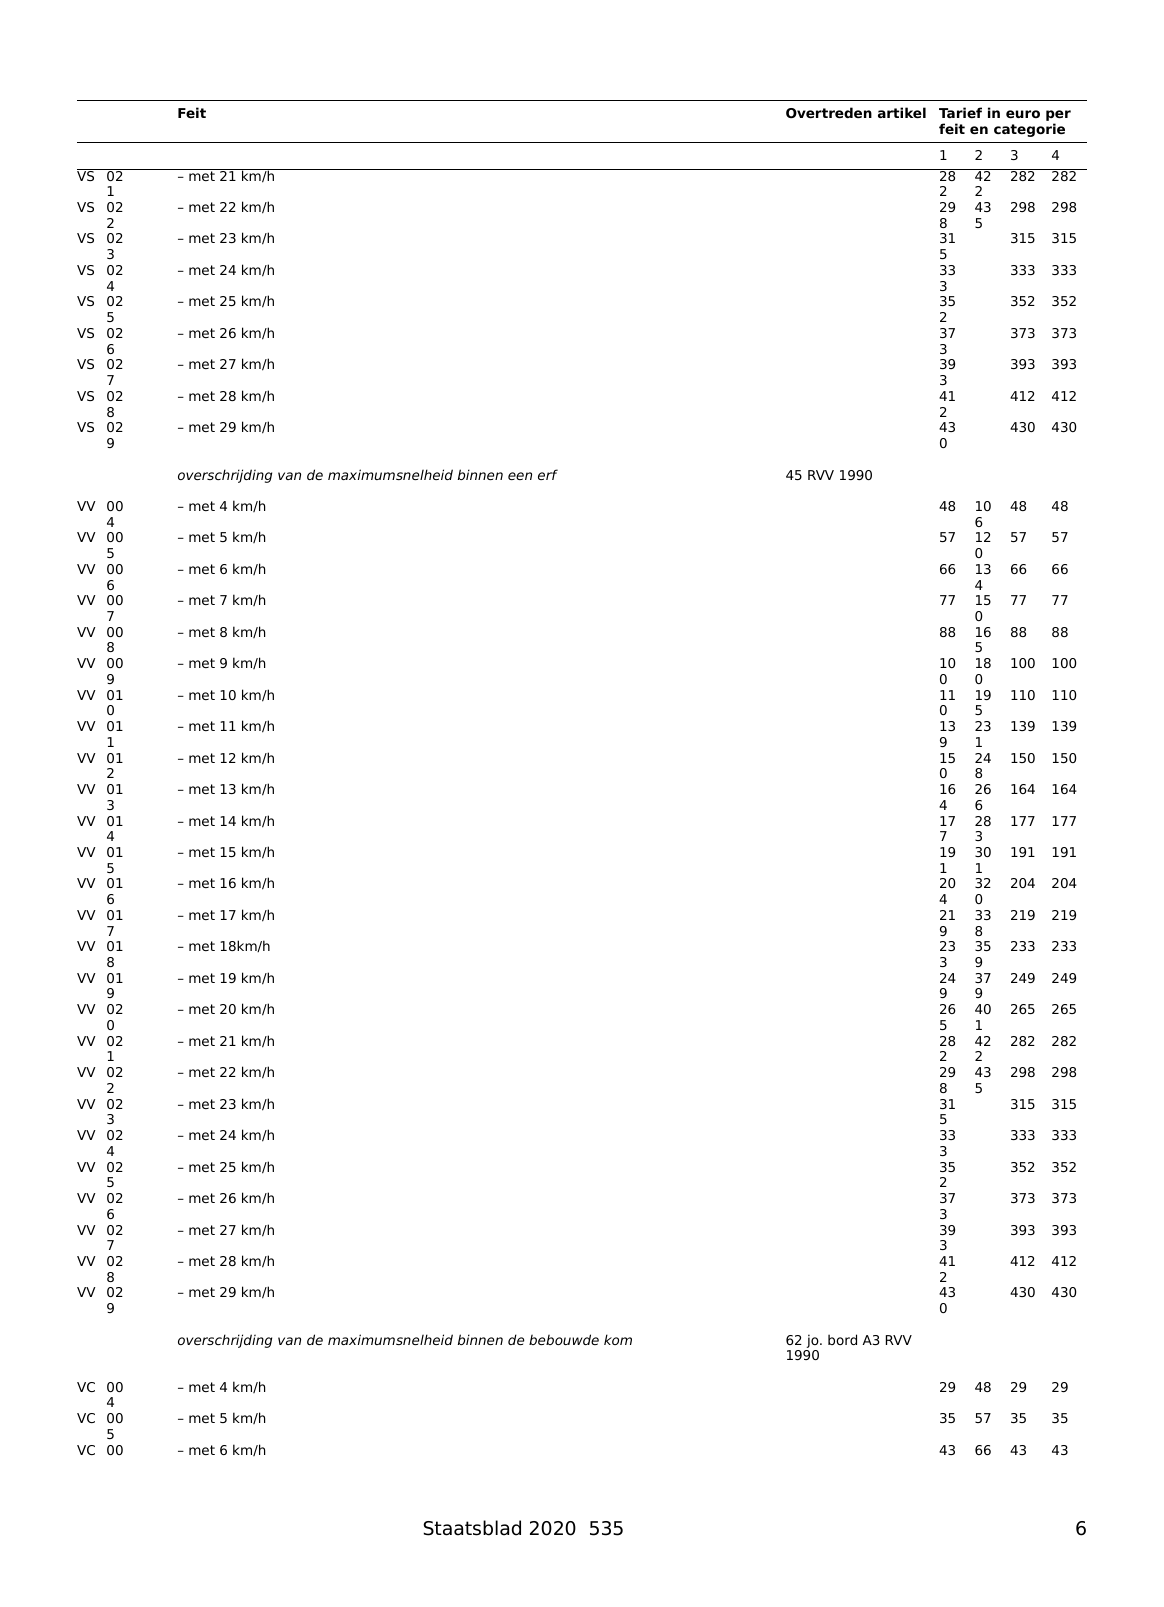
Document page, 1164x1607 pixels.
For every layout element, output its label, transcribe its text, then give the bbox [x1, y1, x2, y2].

table_cell [136, 143, 171, 168]
table_cell – met 16 km/h [171, 876, 779, 908]
table_cell 028 [100, 1254, 136, 1285]
table_cell 231 [969, 719, 1004, 750]
table_cell 333 [1045, 263, 1087, 294]
table_cell [136, 1364, 171, 1379]
table_cell 134 [969, 562, 1004, 593]
table_cell [136, 1411, 171, 1442]
table_cell – met 28 km/h [171, 1254, 779, 1285]
table_cell [969, 231, 1004, 263]
table_cell 282 [933, 1034, 968, 1065]
table_cell [1004, 1364, 1045, 1379]
table_cell 219 [1004, 908, 1045, 939]
table_cell [136, 876, 171, 908]
table_cell [136, 530, 171, 562]
table_cell VV [77, 876, 100, 908]
table_cell 004 [100, 499, 136, 530]
table_cell [136, 326, 171, 357]
table_cell 430 [1004, 1285, 1045, 1317]
table_cell 88 [933, 625, 968, 656]
table_cell 191 [1004, 845, 1045, 876]
table_cell [969, 1159, 1004, 1191]
table_cell [969, 1285, 1004, 1317]
table_cell [969, 467, 1004, 483]
table_cell [780, 1065, 933, 1096]
table_cell [780, 1317, 933, 1332]
table_cell 298 [1004, 1065, 1045, 1096]
table_cell 57 [933, 530, 968, 562]
table_cell VV [77, 1128, 100, 1159]
table_cell 66 [933, 562, 968, 593]
table_cell 43 [1004, 1443, 1045, 1458]
table_cell – met 25 km/h [171, 1159, 779, 1191]
table_cell [780, 200, 933, 231]
table_cell 180 [969, 656, 1004, 687]
table_cell [780, 593, 933, 624]
table_cell 233 [1045, 939, 1087, 971]
table_cell [136, 593, 171, 624]
table_cell 014 [100, 813, 136, 845]
table_cell [1004, 467, 1045, 483]
table_cell VV [77, 593, 100, 624]
table_cell 027 [100, 1222, 136, 1254]
table_cell 66 [1004, 562, 1045, 593]
table_cell [969, 1364, 1004, 1379]
table_cell – met 24 km/h [171, 1128, 779, 1159]
table_cell 233 [933, 939, 968, 971]
table_cell 165 [969, 625, 1004, 656]
table_cell [136, 1285, 171, 1317]
table_cell 88 [1004, 625, 1045, 656]
table_cell 352 [1045, 1159, 1087, 1191]
table_cell [136, 813, 171, 845]
table_cell 016 [100, 876, 136, 908]
table_cell [969, 357, 1004, 389]
table_cell 282 [1045, 1034, 1087, 1065]
table_cell 106 [969, 499, 1004, 530]
table_cell [136, 1317, 171, 1332]
table_cell 023 [100, 231, 136, 263]
table_cell – met 6 km/h [171, 562, 779, 593]
table_cell VV [77, 1065, 100, 1096]
table_cell 315 [1004, 1096, 1045, 1128]
table_cell 139 [1045, 719, 1087, 750]
table_cell – met 23 km/h [171, 1096, 779, 1128]
table_cell 204 [1045, 876, 1087, 908]
table_cell [969, 1191, 1004, 1222]
table_cell [136, 845, 171, 876]
table_cell VS [77, 294, 100, 326]
table_cell 006 [100, 562, 136, 593]
table_cell [136, 656, 171, 687]
table_cell [136, 1096, 171, 1128]
table_cell – met 29 km/h [171, 1285, 779, 1317]
table_cell – met 18km/h [171, 939, 779, 971]
table_cell 219 [933, 908, 968, 939]
table_cell [136, 1222, 171, 1254]
table_cell [780, 389, 933, 420]
table_cell overschrijding van de maximumsnelheid binnen een erf [171, 467, 779, 483]
table_cell 028 [100, 389, 136, 420]
table_cell 48 [969, 1380, 1004, 1411]
table_cell VV [77, 750, 100, 782]
table_cell [780, 656, 933, 687]
table_cell 120 [969, 530, 1004, 562]
table_cell 110 [933, 688, 968, 719]
table_cell – met 10 km/h [171, 688, 779, 719]
table_cell [780, 1380, 933, 1411]
table_cell 011 [100, 719, 136, 750]
table_cell [969, 1317, 1004, 1332]
table_cell – met 24 km/h [171, 263, 779, 294]
table_cell [136, 750, 171, 782]
table_cell [933, 1317, 968, 1332]
table_cell 282 [933, 170, 968, 200]
table_cell 177 [1004, 813, 1045, 845]
table_cell [1004, 483, 1045, 499]
table_cell 191 [1045, 845, 1087, 876]
table_cell 359 [969, 939, 1004, 971]
table_cell 66 [969, 1443, 1004, 1458]
table_cell 298 [933, 200, 968, 231]
table_cell [969, 1254, 1004, 1285]
table_cell VV [77, 1096, 100, 1128]
table_cell 018 [100, 939, 136, 971]
table_cell VV [77, 562, 100, 593]
table_cell [136, 389, 171, 420]
table_cell 204 [1004, 876, 1045, 908]
table_cell 266 [969, 782, 1004, 813]
table_cell VV [77, 1254, 100, 1285]
table_cell 435 [969, 1065, 1004, 1096]
table_cell – met 27 km/h [171, 1222, 779, 1254]
table_cell 412 [933, 1254, 968, 1285]
table_cell 298 [1004, 200, 1045, 231]
table_cell 191 [933, 845, 968, 876]
table_cell 315 [1045, 1096, 1087, 1128]
table_cell VS [77, 231, 100, 263]
table_cell – met 4 km/h [171, 499, 779, 530]
table_cell [136, 420, 171, 452]
table_cell [136, 1254, 171, 1285]
table_cell 021 [100, 170, 136, 200]
table_cell [1004, 452, 1045, 467]
table_cell [100, 452, 136, 467]
table_cell [969, 483, 1004, 499]
table_cell [136, 1034, 171, 1065]
table_cell [780, 499, 933, 530]
table_cell 430 [1004, 420, 1045, 452]
table_cell 435 [969, 200, 1004, 231]
table_cell 393 [1045, 357, 1087, 389]
table_cell 023 [100, 1096, 136, 1128]
table_cell [780, 357, 933, 389]
table_cell [780, 1159, 933, 1191]
table_cell 88 [1045, 625, 1087, 656]
table_cell – met 29 km/h [171, 420, 779, 452]
table_cell – met 8 km/h [171, 625, 779, 656]
table_cell [100, 143, 136, 168]
table_cell VS [77, 420, 100, 452]
table_cell 373 [1004, 326, 1045, 357]
table_cell [136, 499, 171, 530]
table_cell – met 22 km/h [171, 1065, 779, 1096]
table_cell 022 [100, 1065, 136, 1096]
table_cell 025 [100, 1159, 136, 1191]
table_cell 333 [1004, 1128, 1045, 1159]
table_cell – met 7 km/h [171, 593, 779, 624]
table_cell [780, 750, 933, 782]
table_cell [969, 326, 1004, 357]
table_cell – met 15 km/h [171, 845, 779, 876]
table_cell 164 [933, 782, 968, 813]
table_cell 412 [1004, 1254, 1045, 1285]
table_cell – met 20 km/h [171, 1002, 779, 1033]
table_cell [969, 263, 1004, 294]
table_cell 005 [100, 1411, 136, 1442]
table_cell 100 [933, 656, 968, 687]
table_cell [933, 467, 968, 483]
table_cell 029 [100, 420, 136, 452]
table_cell [136, 908, 171, 939]
table_cell 010 [100, 688, 136, 719]
table_cell – met 5 km/h [171, 1411, 779, 1442]
table_header [77, 101, 100, 142]
table_cell 57 [969, 1411, 1004, 1442]
table_cell [171, 452, 779, 467]
table_cell 35 [933, 1411, 968, 1442]
table_cell 48 [1045, 499, 1087, 530]
table_cell [780, 782, 933, 813]
table_cell VC [77, 1380, 100, 1411]
table_cell 150 [969, 593, 1004, 624]
table_cell 1 [933, 143, 968, 168]
table_cell [136, 467, 171, 483]
table_cell 164 [1004, 782, 1045, 813]
table_cell [136, 939, 171, 971]
table_cell [969, 294, 1004, 326]
table_cell [136, 294, 171, 326]
table_cell [969, 1222, 1004, 1254]
table_cell [136, 452, 171, 467]
table_cell 412 [933, 389, 968, 420]
table_cell 008 [100, 625, 136, 656]
table_cell [969, 452, 1004, 467]
table_cell [780, 1222, 933, 1254]
table_cell 100 [1004, 656, 1045, 687]
table_cell 015 [100, 845, 136, 876]
table_cell 379 [969, 971, 1004, 1002]
table_cell 333 [1004, 263, 1045, 294]
table_cell VV [77, 688, 100, 719]
table_cell 024 [100, 1128, 136, 1159]
table_cell 430 [933, 420, 968, 452]
table_cell 204 [933, 876, 968, 908]
table_cell VS [77, 326, 100, 357]
table_cell 315 [1004, 231, 1045, 263]
table_cell [1045, 1333, 1087, 1364]
table_cell 352 [933, 294, 968, 326]
table_cell [136, 562, 171, 593]
table_cell [136, 170, 171, 200]
table_cell 430 [933, 1285, 968, 1317]
table_cell [969, 1096, 1004, 1128]
table_cell 139 [1004, 719, 1045, 750]
table_cell – met 28 km/h [171, 389, 779, 420]
table_cell – met 21 km/h [171, 170, 779, 200]
table_cell 45 RVV 1990 [780, 467, 933, 483]
table_cell 195 [969, 688, 1004, 719]
table_cell [77, 467, 100, 483]
table_cell 352 [933, 1159, 968, 1191]
table_cell 29 [933, 1380, 968, 1411]
table_cell [780, 530, 933, 562]
table_cell 026 [100, 1191, 136, 1222]
table_cell 177 [1045, 813, 1087, 845]
table_cell 026 [100, 326, 136, 357]
table_cell 373 [1045, 1191, 1087, 1222]
table_cell 57 [1045, 530, 1087, 562]
table_cell [780, 688, 933, 719]
table_cell 77 [1004, 593, 1045, 624]
table_cell 150 [1004, 750, 1045, 782]
table_header Tarief in euro per feit en categorie [933, 101, 1087, 142]
table_cell – met 26 km/h [171, 326, 779, 357]
table_cell 249 [1045, 971, 1087, 1002]
table_cell [969, 1333, 1004, 1364]
table_cell [780, 1128, 933, 1159]
table_cell 150 [1045, 750, 1087, 782]
table_cell 139 [933, 719, 968, 750]
table_cell 315 [1045, 231, 1087, 263]
table_header [100, 101, 136, 142]
table_cell VC [77, 1443, 100, 1458]
table_cell 283 [969, 813, 1004, 845]
table_cell – met 19 km/h [171, 971, 779, 1002]
table_cell – met 21 km/h [171, 1034, 779, 1065]
table_cell [1045, 467, 1087, 483]
table_cell [136, 263, 171, 294]
table_cell VS [77, 357, 100, 389]
table_cell 110 [1045, 688, 1087, 719]
table_cell [780, 1285, 933, 1317]
table_cell [1004, 1333, 1045, 1364]
table_cell 48 [1004, 499, 1045, 530]
table_cell VV [77, 845, 100, 876]
table_cell 29 [1045, 1380, 1087, 1411]
table_cell VV [77, 813, 100, 845]
table_cell 013 [100, 782, 136, 813]
table_cell VV [77, 499, 100, 530]
table_cell – met 13 km/h [171, 782, 779, 813]
table_cell [780, 845, 933, 876]
table_cell [136, 1191, 171, 1222]
table_cell VV [77, 1222, 100, 1254]
table_cell VV [77, 1002, 100, 1033]
table_cell [100, 1317, 136, 1332]
table_cell 77 [1045, 593, 1087, 624]
table_cell 352 [1004, 294, 1045, 326]
table_cell VS [77, 170, 100, 200]
table_cell [1045, 483, 1087, 499]
table_cell 265 [1045, 1002, 1087, 1033]
table_cell 393 [1004, 357, 1045, 389]
table_cell 00 [100, 1443, 136, 1458]
table_cell 333 [933, 1128, 968, 1159]
table_cell [969, 420, 1004, 452]
table_cell [171, 483, 779, 499]
table_cell 265 [933, 1002, 968, 1033]
table_cell [1045, 452, 1087, 467]
table_cell [136, 1002, 171, 1033]
table_header Overtreden artikel [780, 101, 933, 142]
table_cell overschrijding van de maximumsnelheid binnen de bebouwde kom [171, 1333, 779, 1364]
table_cell 393 [933, 357, 968, 389]
table_cell [780, 420, 933, 452]
table_cell [171, 1364, 779, 1379]
table_cell VV [77, 782, 100, 813]
table_cell 333 [1045, 1128, 1087, 1159]
table_cell [1004, 1317, 1045, 1332]
table_cell [780, 1191, 933, 1222]
table_cell [77, 1333, 100, 1364]
table_cell 265 [1004, 1002, 1045, 1033]
table_cell – met 9 km/h [171, 656, 779, 687]
table_cell 373 [1004, 1191, 1045, 1222]
table_cell 298 [1045, 200, 1087, 231]
table_cell 393 [1045, 1222, 1087, 1254]
table_cell 393 [1004, 1222, 1045, 1254]
table_cell – met 11 km/h [171, 719, 779, 750]
table_cell 373 [933, 326, 968, 357]
table_cell [780, 1034, 933, 1065]
table_cell 004 [100, 1380, 136, 1411]
table_cell 412 [1045, 1254, 1087, 1285]
table_cell 412 [1004, 389, 1045, 420]
table_cell 005 [100, 530, 136, 562]
table_cell [780, 971, 933, 1002]
table_cell VV [77, 939, 100, 971]
table_cell 150 [933, 750, 968, 782]
table_cell [136, 1065, 171, 1096]
table_cell 43 [933, 1443, 968, 1458]
table_cell [780, 719, 933, 750]
table_cell – met 4 km/h [171, 1380, 779, 1411]
table_cell [136, 625, 171, 656]
table_cell 282 [1045, 170, 1087, 200]
table_cell [933, 1364, 968, 1379]
table_cell 110 [1004, 688, 1045, 719]
table_cell VV [77, 1034, 100, 1065]
table_cell [171, 1317, 779, 1332]
table_cell VC [77, 1411, 100, 1442]
table_cell [780, 452, 933, 467]
table_cell 320 [969, 876, 1004, 908]
table_cell 35 [1004, 1411, 1045, 1442]
table_cell 022 [100, 200, 136, 231]
table_cell – met 14 km/h [171, 813, 779, 845]
table_cell VV [77, 971, 100, 1002]
table_cell 373 [1045, 326, 1087, 357]
table_cell 333 [933, 263, 968, 294]
table_cell [780, 1443, 933, 1458]
table_cell – met 12 km/h [171, 750, 779, 782]
table_cell 282 [1004, 1034, 1045, 1065]
table_cell [780, 813, 933, 845]
table_cell [136, 1443, 171, 1458]
table_cell [136, 1380, 171, 1411]
table_cell – met 26 km/h [171, 1191, 779, 1222]
table_cell [77, 452, 100, 467]
table_cell 62 jo. bord A3 RVV 1990 [780, 1333, 933, 1364]
table_cell – met 22 km/h [171, 200, 779, 231]
table_cell 024 [100, 263, 136, 294]
table_cell 373 [933, 1191, 968, 1222]
table_cell 219 [1045, 908, 1087, 939]
table_cell [77, 1364, 100, 1379]
table_cell 2 [969, 143, 1004, 168]
table_cell VV [77, 625, 100, 656]
table_cell – met 5 km/h [171, 530, 779, 562]
table_cell 401 [969, 1002, 1004, 1033]
table_cell 315 [933, 231, 968, 263]
table_cell 164 [1045, 782, 1087, 813]
table_cell [136, 357, 171, 389]
table_cell [780, 908, 933, 939]
table_cell [77, 483, 100, 499]
table_cell [780, 1096, 933, 1128]
table_cell 017 [100, 908, 136, 939]
table_cell 422 [969, 1034, 1004, 1065]
table_cell [780, 326, 933, 357]
table_cell 422 [969, 170, 1004, 200]
table_cell 352 [1045, 294, 1087, 326]
table_cell 352 [1004, 1159, 1045, 1191]
table_cell 249 [933, 971, 968, 1002]
table_cell [780, 1411, 933, 1442]
table_cell VV [77, 908, 100, 939]
table_cell 57 [1004, 530, 1045, 562]
table_cell 298 [1045, 1065, 1087, 1096]
table_cell 009 [100, 656, 136, 687]
table_cell [136, 688, 171, 719]
table_cell 025 [100, 294, 136, 326]
table_cell [136, 782, 171, 813]
table_cell 430 [1045, 1285, 1087, 1317]
table_cell [136, 231, 171, 263]
table_cell 29 [1004, 1380, 1045, 1411]
table_cell 020 [100, 1002, 136, 1033]
table_cell [100, 483, 136, 499]
table_cell [780, 939, 933, 971]
table_cell [780, 143, 933, 168]
table_cell VS [77, 389, 100, 420]
table_cell [136, 1128, 171, 1159]
table_cell VV [77, 656, 100, 687]
table_header Feit [171, 101, 779, 142]
table_cell VS [77, 200, 100, 231]
table_cell 298 [933, 1065, 968, 1096]
table_cell [780, 263, 933, 294]
table_cell 029 [100, 1285, 136, 1317]
table_cell – met 6 km/h [171, 1443, 779, 1458]
table_cell VV [77, 1285, 100, 1317]
table_cell [780, 625, 933, 656]
table_cell VV [77, 719, 100, 750]
table_cell [969, 389, 1004, 420]
table_cell [780, 1254, 933, 1285]
table_cell 027 [100, 357, 136, 389]
table_cell [780, 1002, 933, 1033]
table_cell 021 [100, 1034, 136, 1065]
table_cell [171, 143, 779, 168]
table_header [136, 101, 171, 142]
table_cell [136, 1333, 171, 1364]
table_cell 412 [1045, 389, 1087, 420]
table_cell 249 [1004, 971, 1045, 1002]
table_cell [933, 483, 968, 499]
table_cell [780, 876, 933, 908]
table_cell [136, 971, 171, 1002]
table_cell [933, 1333, 968, 1364]
table_cell [100, 467, 136, 483]
table_cell 248 [969, 750, 1004, 782]
table_cell VV [77, 1191, 100, 1222]
table_cell 007 [100, 593, 136, 624]
table_cell 77 [933, 593, 968, 624]
table_cell [100, 1333, 136, 1364]
table_cell [780, 170, 933, 200]
table_cell [780, 562, 933, 593]
table_cell 430 [1045, 420, 1087, 452]
table_cell [780, 294, 933, 326]
table_cell [780, 483, 933, 499]
table_cell 66 [1045, 562, 1087, 593]
table_cell – met 23 km/h [171, 231, 779, 263]
table_cell [136, 719, 171, 750]
table_cell – met 25 km/h [171, 294, 779, 326]
table_cell 019 [100, 971, 136, 1002]
table_cell [780, 1364, 933, 1379]
table_cell [1045, 1317, 1087, 1332]
table_cell VS [77, 263, 100, 294]
table_cell 012 [100, 750, 136, 782]
table_cell [136, 200, 171, 231]
table_cell 282 [1004, 170, 1045, 200]
table_cell 48 [933, 499, 968, 530]
table_cell 393 [933, 1222, 968, 1254]
table_cell 338 [969, 908, 1004, 939]
table_cell 3 [1004, 143, 1045, 168]
table_cell [969, 1128, 1004, 1159]
table_cell 233 [1004, 939, 1045, 971]
table_cell VV [77, 1159, 100, 1191]
table_cell [933, 452, 968, 467]
table_cell 315 [933, 1096, 968, 1128]
table_cell [100, 1364, 136, 1379]
table_cell [136, 483, 171, 499]
table_cell [780, 231, 933, 263]
table_cell 35 [1045, 1411, 1087, 1442]
table_cell 43 [1045, 1443, 1087, 1458]
table_cell 4 [1045, 143, 1087, 168]
table_cell VV [77, 530, 100, 562]
table_cell [1045, 1364, 1087, 1379]
table_cell – met 27 km/h [171, 357, 779, 389]
table_cell – met 17 km/h [171, 908, 779, 939]
table_cell 177 [933, 813, 968, 845]
table_cell 301 [969, 845, 1004, 876]
table_cell 100 [1045, 656, 1087, 687]
table_cell [136, 1159, 171, 1191]
table_cell [77, 143, 100, 168]
table_cell [77, 1317, 100, 1332]
